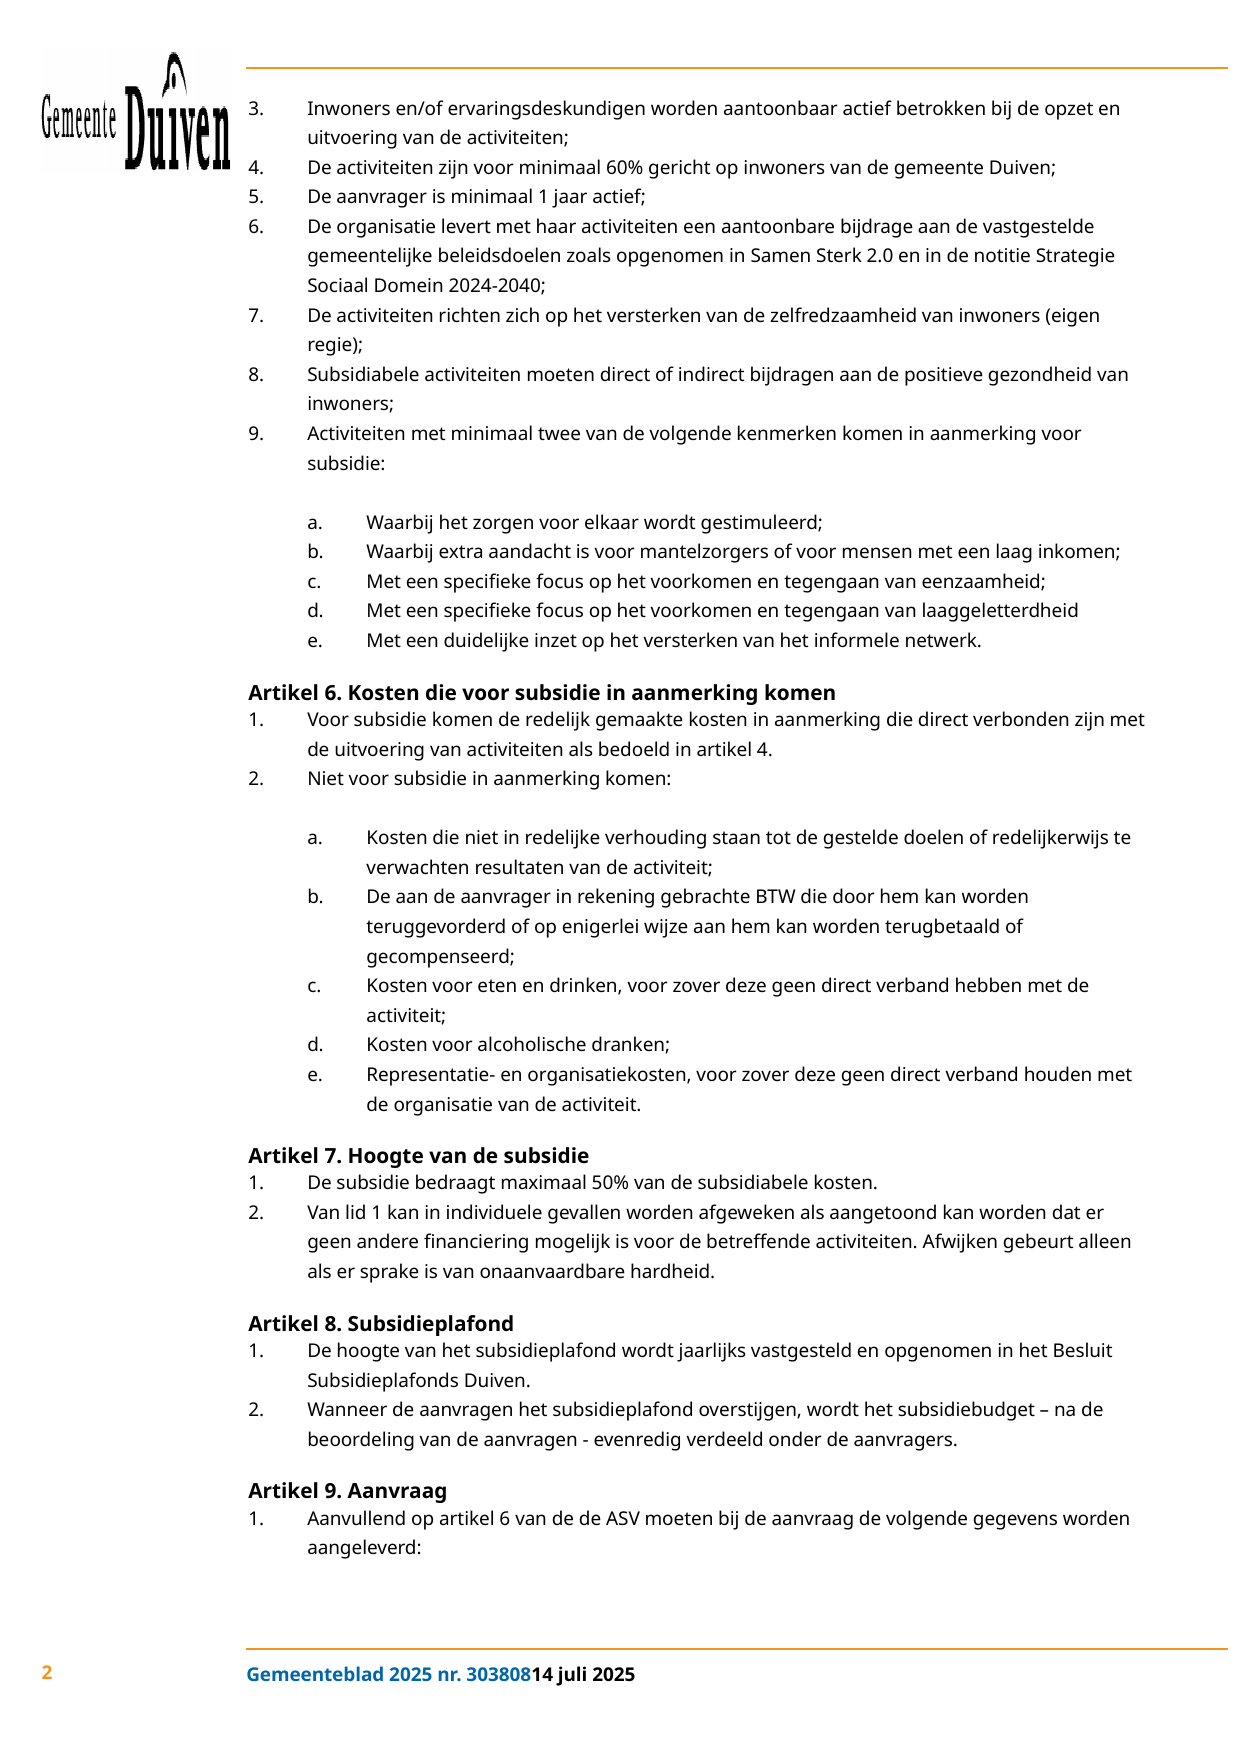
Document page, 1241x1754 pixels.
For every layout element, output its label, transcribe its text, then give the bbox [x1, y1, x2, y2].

list Activiteiten met minimaal twee van de volgende kenmerken komen in aanmerking voor subsidie: [248, 420, 1152, 476]
list Van lid 1 kan in individuele gevallen worden afgeweken als aangetoond kan worden dat er geen andere financiering mogelijk is voor de betreffende activiteiten. Afwijken gebeurt alleen als er sprake is van onaanvaardbare hardheid. [248, 1199, 1152, 1284]
list Voor subsidie komen de redelijk gemaakte kosten in aanmerking die direct verbonden zijn met de uitvoering van activiteiten als bedoeld in artikel 4. [248, 706, 1152, 761]
text Artikel 6. Kosten die voor subsidie in aanmerking komen [248, 678, 1152, 706]
list Niet voor subsidie in aanmerking komen: [248, 765, 1152, 791]
list Waarbij extra aandacht is voor mantelzorgers of voor mensen met een laag inkomen; [307, 538, 1152, 564]
list Met een duidelijke inzet op het versterken van het informele netwerk. [307, 627, 1152, 653]
text Artikel 9. Aanvraag [248, 1476, 1152, 1505]
list Wanneer de aanvragen het subsidieplafond overstijgen, wordt het subsidiebudget – na de beoordeling van de aanvragen - evenredig verdeeld onder de aanvragers. [248, 1396, 1152, 1452]
list Aanvullend op artikel 6 van de de ASV moeten bij de aanvraag de volgende gegevens worden aangeleverd: [248, 1505, 1152, 1560]
text Artikel 8. Subsidieplafond [248, 1309, 1152, 1337]
list Representatie- en organisatiekosten, voor zover deze geen direct verband houden met de organisatie van de activiteit. [307, 1061, 1152, 1116]
list De subsidie bedraagt maximaal 50% van de subsidiabele kosten. [248, 1169, 1152, 1195]
text Artikel 7. Hoogte van de subsidie [248, 1141, 1152, 1169]
picture [41, 47, 231, 172]
list De aanvrager is minimaal 1 jaar actief; [248, 183, 1152, 209]
list De activiteiten richten zich op het versterken van de zelfredzaamheid van inwoners (eigen regie); [248, 302, 1152, 357]
list De aan de aanvrager in rekening gebrachte BTW die door hem kan worden teruggevorderd of op enigerlei wijze aan hem kan worden terugbetaald of gecompenseerd; [307, 884, 1152, 968]
list De activiteiten zijn voor minimaal 60% gericht op inwoners van de gemeente Duiven; [248, 154, 1152, 180]
list Waarbij het zorgen voor elkaar wordt gestimuleerd; [307, 509, 1152, 535]
list Kosten die niet in redelijke verhouding staan tot de gestelde doelen of redelijkerwijs te verwachten resultaten van de activiteit; [307, 824, 1152, 880]
list Kosten voor alcoholische dranken; [307, 1032, 1152, 1057]
list Kosten voor eten en drinken, voor zover deze geen direct verband hebben met de activiteit; [307, 972, 1152, 1028]
list Subsidiabele activiteiten moeten direct of indirect bijdragen aan de positieve gezondheid van inwoners; [248, 361, 1152, 416]
list Met een specifieke focus op het voorkomen en tegengaan van eenzaamheid; [307, 568, 1152, 594]
list De organisatie levert met haar activiteiten een aantoonbare bijdrage aan de vastgestelde gemeentelijke beleidsdoelen zoals opgenomen in Samen Sterk 2.0 en in de notitie Strategie Sociaal Domein 2024-2040; [248, 213, 1152, 298]
list Met een specifieke focus op het voorkomen en tegengaan van laaggeletterdheid [307, 598, 1152, 623]
list De hoogte van het subsidieplafond wordt jaarlijks vastgesteld en opgenomen in het Besluit Subsidieplafonds Duiven. [248, 1337, 1152, 1392]
list Inwoners en/of ervaringsdeskundigen worden aantoonbaar actief betrokken bij de opzet en uitvoering van de activiteiten; [248, 95, 1152, 150]
